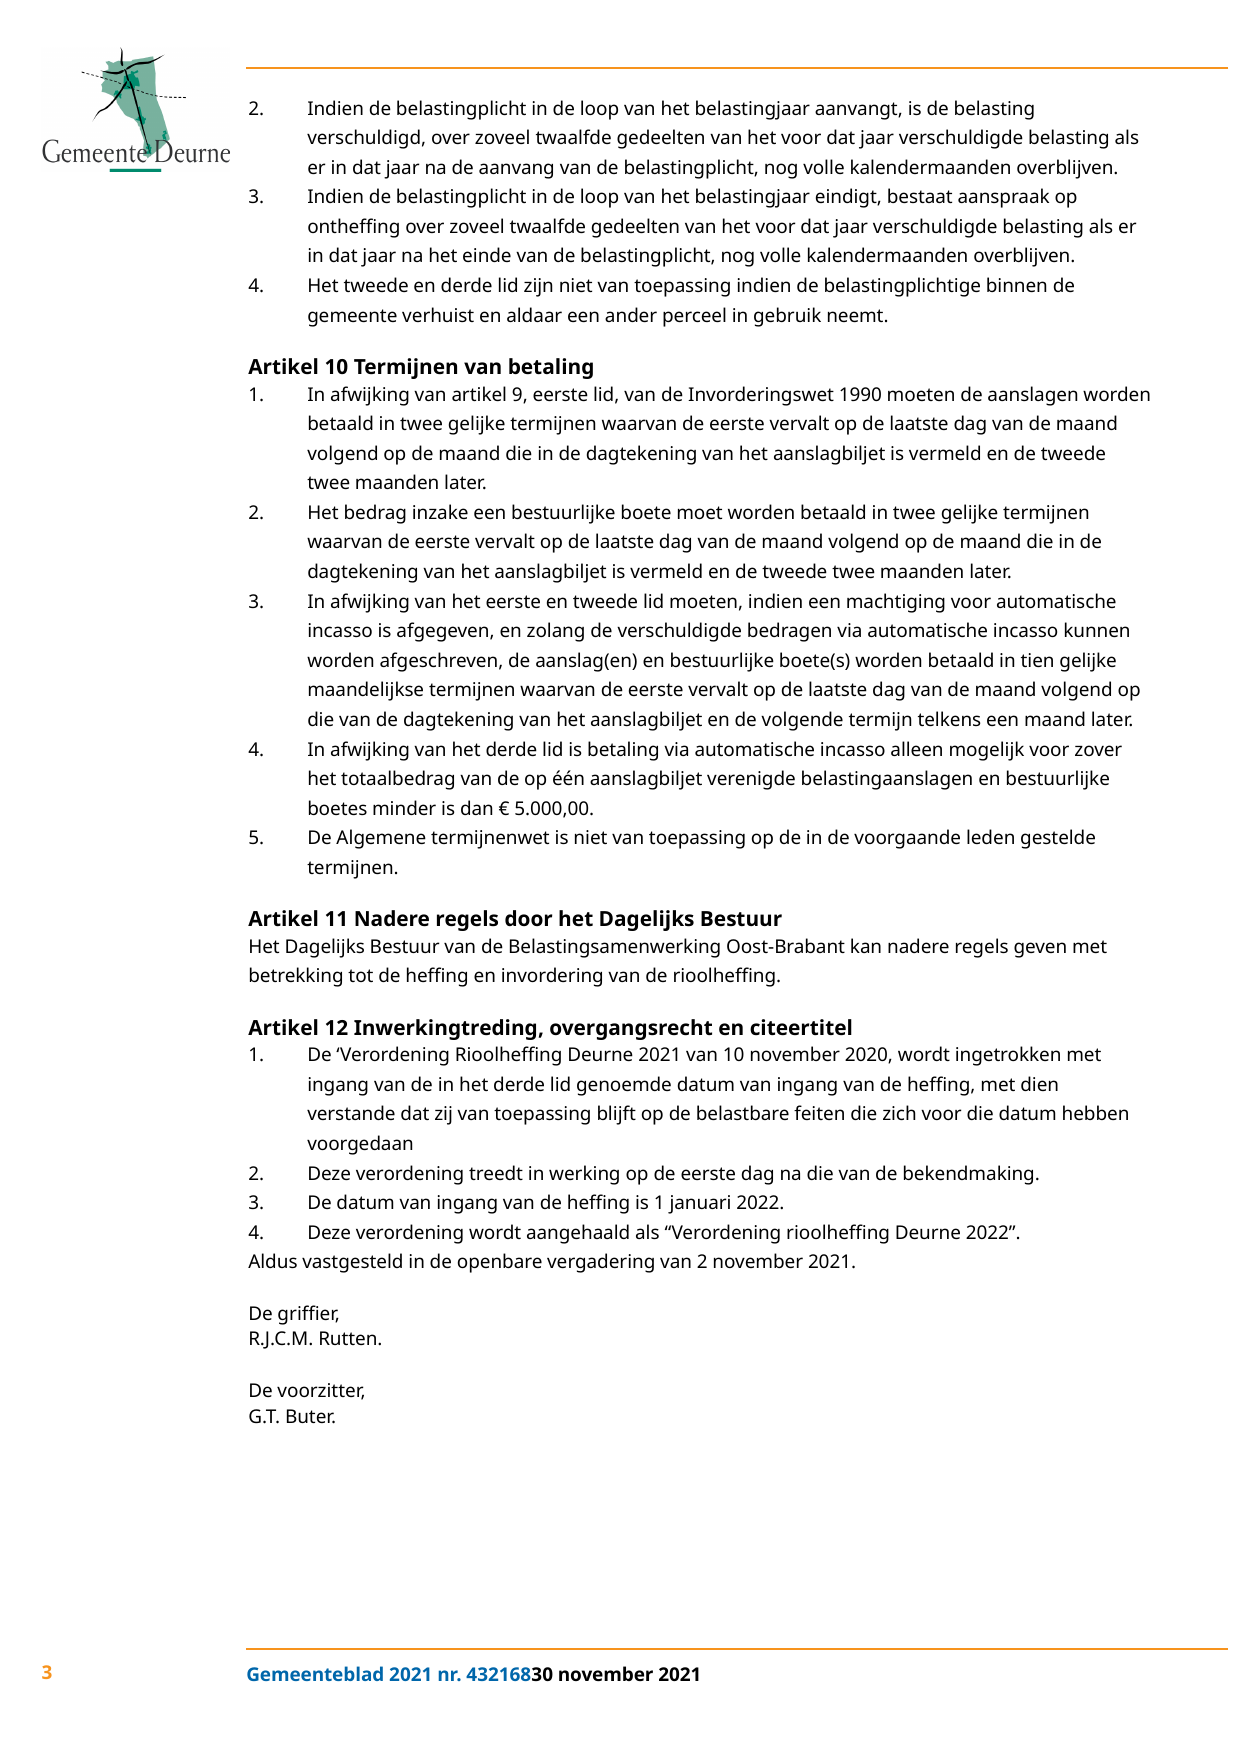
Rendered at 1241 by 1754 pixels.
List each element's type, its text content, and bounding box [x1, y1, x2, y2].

text Aldus vastgesteld in de openbare vergadering van 2 november 2021. [248, 1248, 1152, 1274]
text De voorzitter, [248, 1377, 1152, 1403]
list De datum van ingang van de heffing is 1 januari 2022. [248, 1189, 1152, 1215]
text De griffier, [248, 1300, 1152, 1326]
list In afwijking van het eerste en tweede lid moeten, indien een machtiging voor automatische incasso is afgegeven, en zolang de verschuldigde bedragen via automatische incasso kunnen worden afgeschreven, de aanslag(en) en bestuurlijke boete(s) worden betaald in tien gelijke maandelijkse termijnen waarvan de eerste vervalt op de laatste dag van de maand volgend op die van de dagtekening van het aanslagbiljet en de volgende termijn telkens een maand later. [248, 588, 1152, 732]
list Deze verordening wordt aangehaald als “Verordening rioolheffing Deurne 2022”. [248, 1219, 1152, 1244]
text G.T. Buter. [248, 1403, 1152, 1428]
text Het Dagelijks Bestuur van de Belastingsamenwerking Oost-Brabant kan nadere regels geven met betrekking tot de heffing en invordering van de rioolheffing. [248, 933, 1152, 988]
list Het tweede en derde lid zijn niet van toepassing indien de belastingplichtige binnen de gemeente verhuist en aldaar een ander perceel in gebruik neemt. [248, 272, 1152, 328]
list De ‘Verordening Rioolheffing Deurne 2021 van 10 november 2020, wordt ingetrokken met ingang van de in het derde lid genoemde datum van ingang van de heffing, met dien verstande dat zij van toepassing blijft op de belastbare feiten die zich voor die datum hebben voorgedaan [248, 1041, 1152, 1156]
picture [41, 47, 231, 172]
text R.J.C.M. Rutten. [248, 1326, 1152, 1351]
list Indien de belastingplicht in de loop van het belastingjaar eindigt, bestaat aanspraak op ontheffing over zoveel twaalfde gedeelten van het voor dat jaar verschuldigde belasting als er in dat jaar na het einde van de belastingplicht, nog volle kalendermaanden overblijven. [248, 183, 1152, 268]
text Artikel 11 Nadere regels door het Dagelijks Bestuur [248, 904, 1152, 933]
list In afwijking van het derde lid is betaling via automatische incasso alleen mogelijk voor zover het totaalbedrag van de op één aanslagbiljet verenigde belastingaanslagen en bestuurlijke boetes minder is dan € 5.000,00. [248, 736, 1152, 821]
list Het bedrag inzake een bestuurlijke boete moet worden betaald in twee gelijke termijnen waarvan de eerste vervalt op de laatste dag van de maand volgend op de maand die in de dagtekening van het aanslagbiljet is vermeld en de tweede twee maanden later. [248, 499, 1152, 584]
text Artikel 12 Inwerkingtreding, overgangsrecht en citeertitel [248, 1013, 1152, 1041]
list Deze verordening treedt in werking op de eerste dag na die van de bekendmaking. [248, 1160, 1152, 1185]
list In afwijking van artikel 9, eerste lid, van de Invorderingswet 1990 moeten de aanslagen worden betaald in twee gelijke termijnen waarvan de eerste vervalt op de laatste dag van de maand volgend op de maand die in de dagtekening van het aanslagbiljet is vermeld en de tweede twee maanden later. [248, 381, 1152, 495]
list Indien de belastingplicht in de loop van het belastingjaar aanvangt, is de belasting verschuldigd, over zoveel twaalfde gedeelten van het voor dat jaar verschuldigde belasting als er in dat jaar na de aanvang van de belastingplicht, nog volle kalendermaanden overblijven. [248, 95, 1152, 180]
text Artikel 10 Termijnen van betaling [248, 352, 1152, 381]
list De Algemene termijnenwet is niet van toepassing op de in de voorgaande leden gestelde termijnen. [248, 824, 1152, 880]
